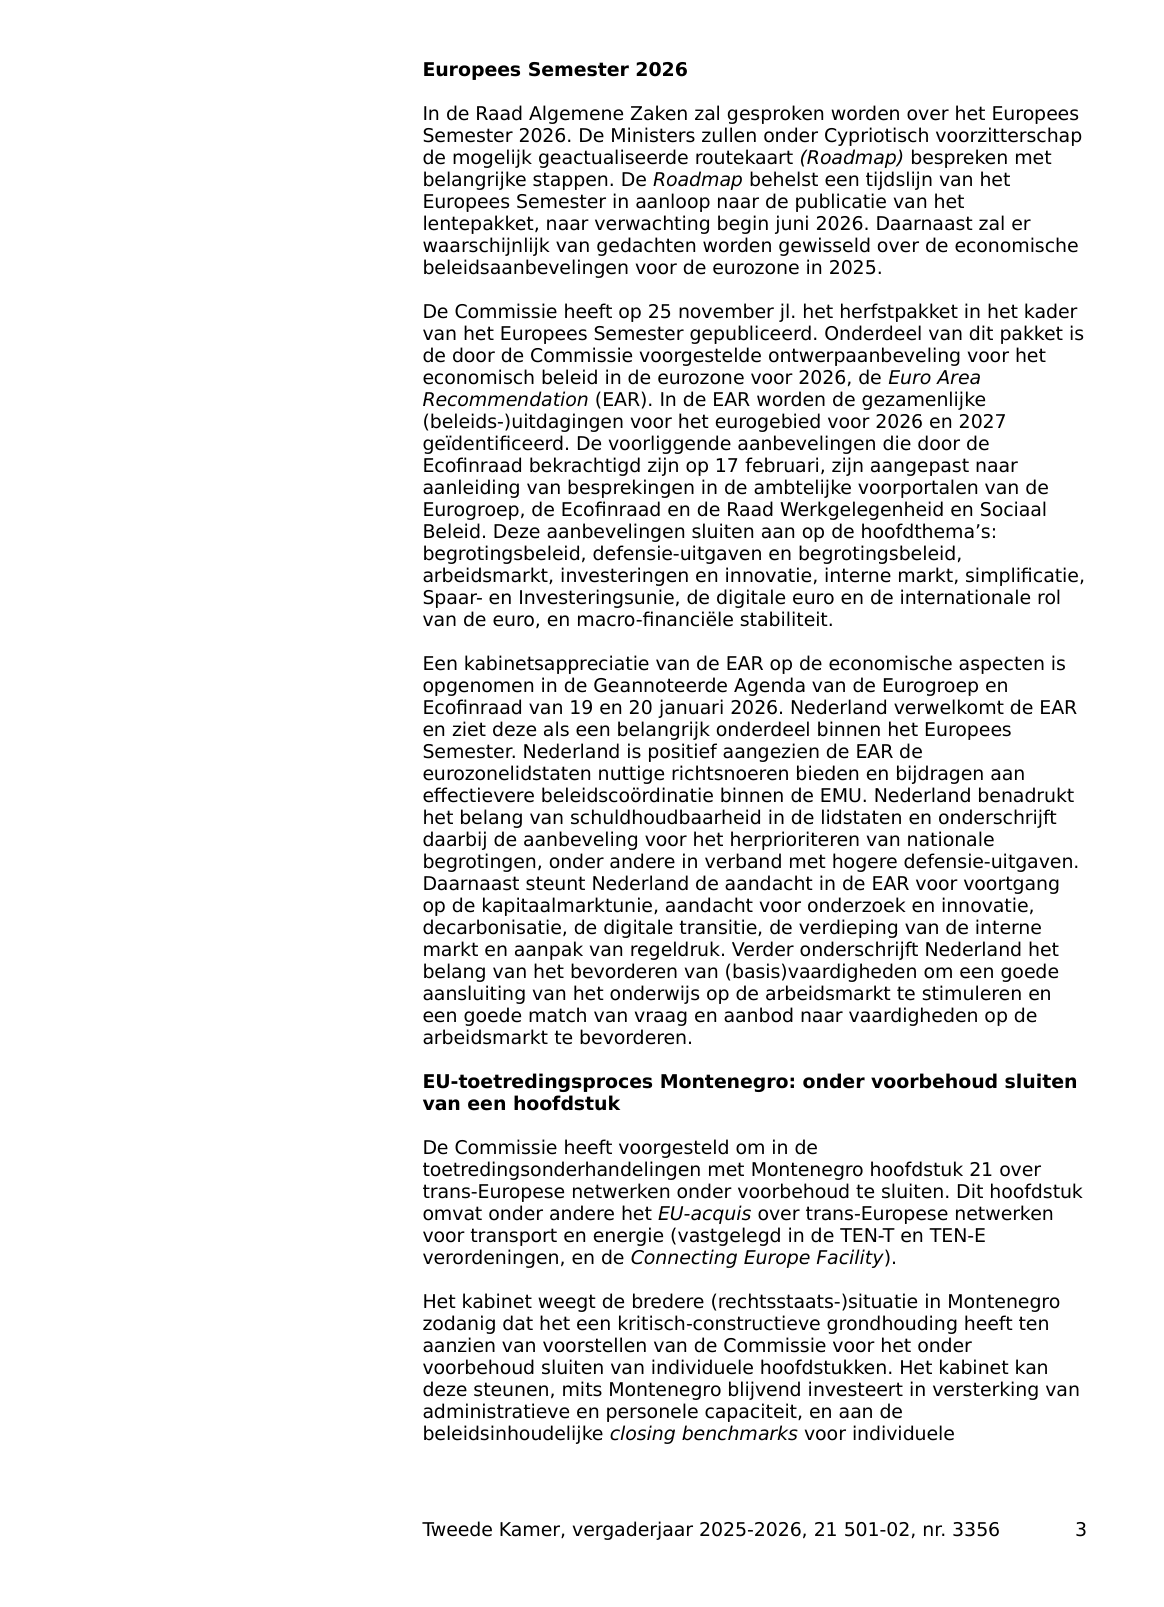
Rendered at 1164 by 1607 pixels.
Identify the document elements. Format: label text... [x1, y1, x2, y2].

subtitle Europees Semester 2026 [422, 59, 1087, 81]
text In de Raad Algemene Zaken zal gesproken worden over het Europees Semester 2026. De Ministers zullen onder Cypriotisch voorzitterschap de mogelijk geactualiseerde routekaart (Roadmap) bespreken met belangrijke stappen. De Roadmap behelst een tijdslijn van het Europees Semester in aanloop naar de publicatie van het lentepakket, naar verwachting begin juni 2026. Daarnaast zal er waarschijnlijk van gedachten worden gewisseld over de economische beleidsaanbevelingen voor de eurozone in 2025. [422, 103, 1087, 279]
text Een kabinetsappreciatie van de EAR op de economische aspecten is opgenomen in de Geannoteerde Agenda van de Eurogroep en Ecofinraad van 19 en 20 januari 2026. Nederland verwelkomt de EAR en ziet deze als een belangrijk onderdeel binnen het Europees Semester. Nederland is positief aangezien de EAR de eurozonelidstaten nuttige richtsnoeren bieden en bijdragen aan effectievere beleidscoördinatie binnen de EMU. Nederland benadrukt het belang van schuldhoudbaarheid in de lidstaten en onderschrijft daarbij de aanbeveling voor het herprioriteren van nationale begrotingen, onder andere in verband met hogere defensie-uitgaven. Daarnaast steunt Nederland de aandacht in de EAR voor voortgang op de kapitaalmarktunie, aandacht voor onderzoek en innovatie, decarbonisatie, de digitale transitie, de verdieping van de interne markt en aanpak van regeldruk. Verder onderschrijft Nederland het belang van het bevorderen van (basis)vaardigheden om een goede aansluiting van het onderwijs op de arbeidsmarkt te stimuleren en een goede match van vraag en aanbod naar vaardigheden op de arbeidsmarkt te bevorderen. [422, 653, 1087, 1049]
text De Commissie heeft op 25 november jl. het herfstpakket in het kader van het Europees Semester gepubliceerd. Onderdeel van dit pakket is de door de Commissie voorgestelde ontwerpaanbeveling voor het economisch beleid in de eurozone voor 2026, de Euro Area Recommendation (EAR). In de EAR worden de gezamenlijke (beleids-)uitdagingen voor het eurogebied voor 2026 en 2027 geïdentificeerd. De voorliggende aanbevelingen die door de Ecofinraad bekrachtigd zijn op 17 februari, zijn aangepast naar aanleiding van besprekingen in de ambtelijke voorportalen van de Eurogroep, de Ecofinraad en de Raad Werkgelegenheid en Sociaal Beleid. Deze aanbevelingen sluiten aan op de hoofdthema’s: begrotingsbeleid, defensie-uitgaven en begrotingsbeleid, arbeidsmarkt, investeringen en innovatie, interne markt, simplificatie, Spaar- en Investeringsunie, de digitale euro en de internationale rol van de euro, en macro-financiële stabiliteit. [422, 301, 1087, 631]
subtitle EU-toetredingsproces Montenegro: onder voorbehoud sluiten van een hoofdstuk [422, 1071, 1087, 1115]
text Het kabinet weegt de bredere (rechtsstaats-)situatie in Montenegro zodanig dat het een kritisch-constructieve grondhouding heeft ten aanzien van voorstellen van de Commissie voor het onder voorbehoud sluiten van individuele hoofdstukken. Het kabinet kan deze steunen, mits Montenegro blijvend investeert in versterking van administratieve en personele capaciteit, en aan de beleidsinhoudelijke closing benchmarks voor individuele [422, 1291, 1087, 1445]
text De Commissie heeft voorgesteld om in de toetredingsonderhandelingen met Montenegro hoofdstuk 21 over trans-Europese netwerken onder voorbehoud te sluiten. Dit hoofdstuk omvat onder andere het EU-acquis over trans-Europese netwerken voor transport en energie (vastgelegd in de TEN-T en TEN-E verordeningen, en de Connecting Europe Facility). [422, 1137, 1087, 1269]
